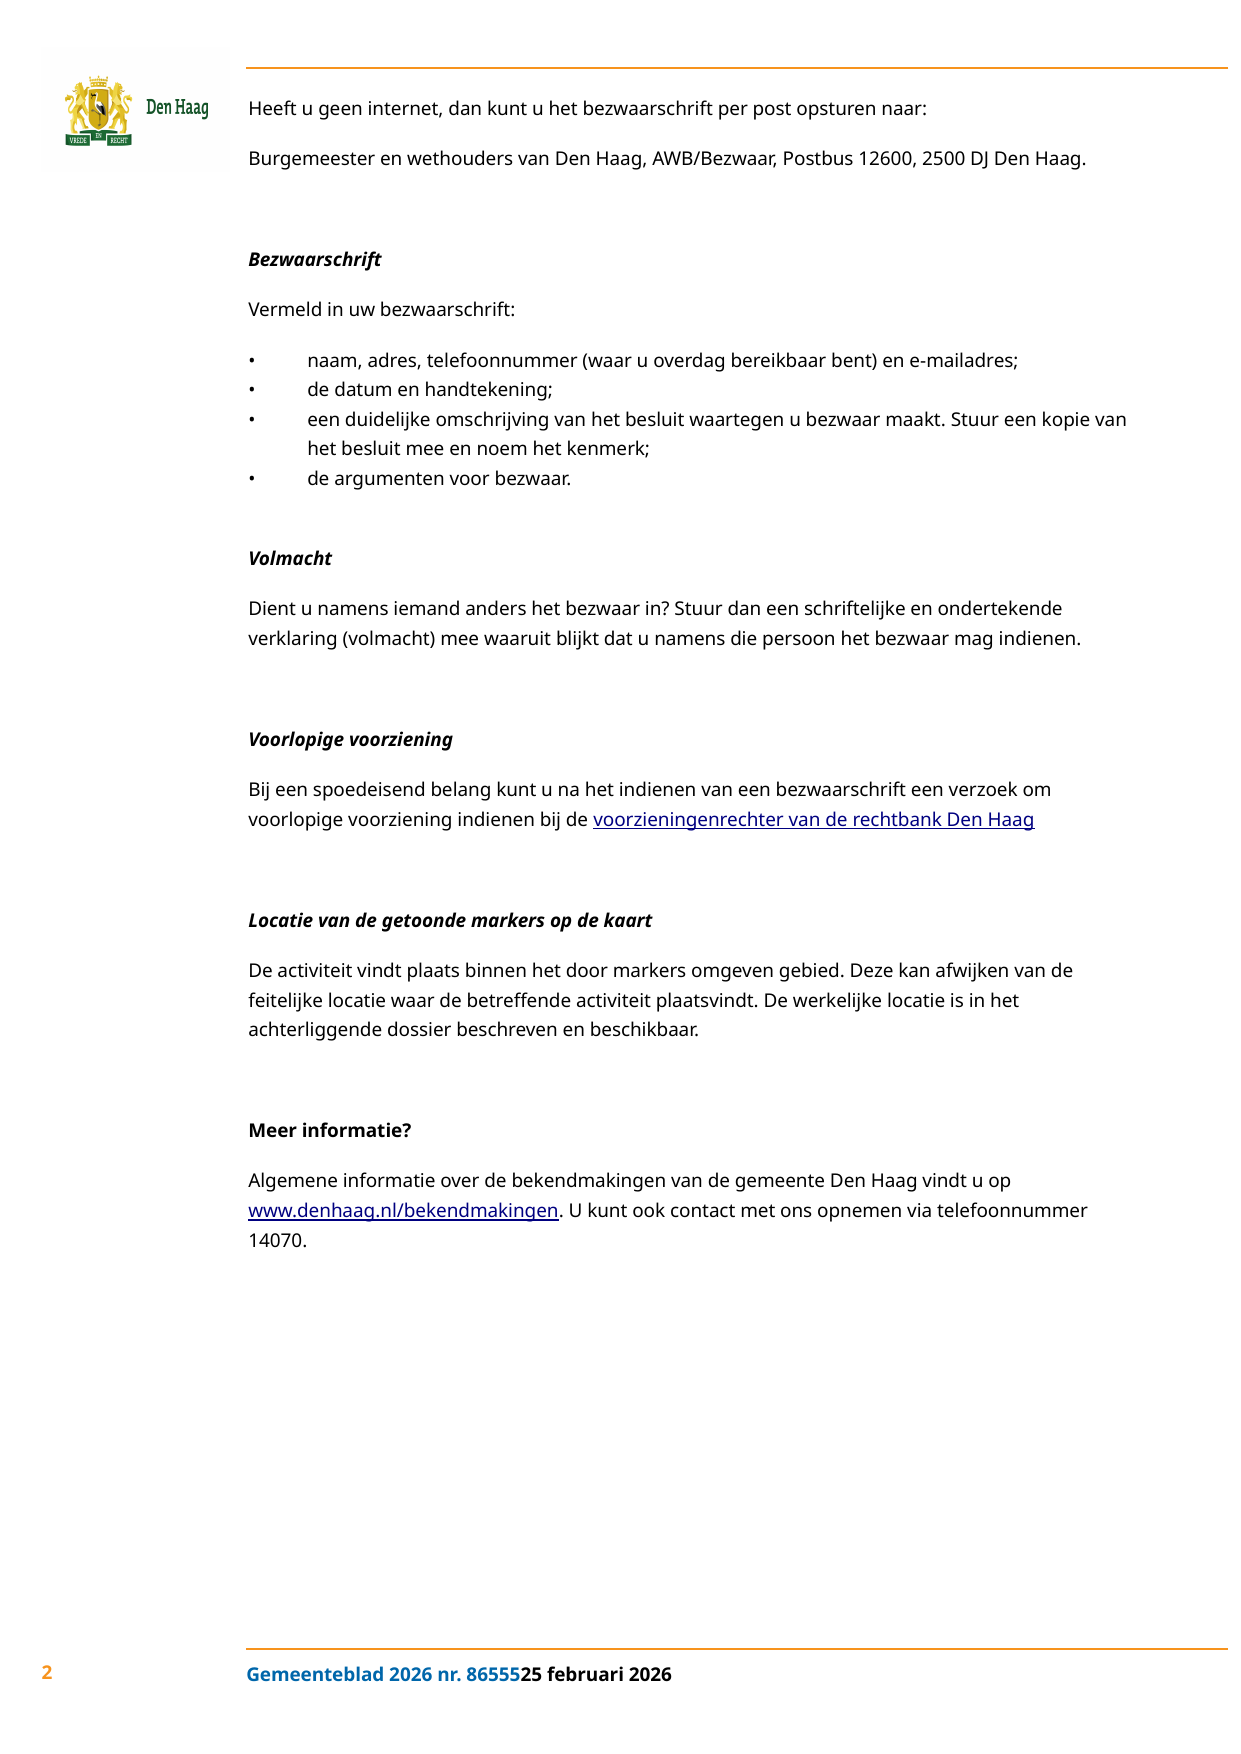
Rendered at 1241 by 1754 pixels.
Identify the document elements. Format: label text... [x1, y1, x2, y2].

text Burgemeester en wethouders van Den Haag, AWB/Bezwaar, Postbus 12600, 2500 DJ Den Haag. [248, 145, 1152, 171]
text De activiteit vindt plaats binnen het door markers omgeven gebied. Deze kan afwijken van de feitelijke locatie waar de betreffende activiteit plaatsvindt. De werkelijke locatie is in het achterliggende dossier beschreven en beschikbaar. [248, 957, 1152, 1042]
text Locatie van de getoonde markers op de kaart [248, 907, 1152, 933]
text Meer informatie? [248, 1117, 1152, 1143]
text Volmacht [248, 545, 1152, 571]
list de argumenten voor bezwaar. [248, 465, 1152, 491]
list naam, adres, telefoonnummer (waar u overdag bereikbaar bent) en e-mailadres; [248, 347, 1152, 373]
picture [41, 47, 231, 172]
text Bij een spoedeisend belang kunt u na het indienen van een bezwaarschrift een verzoek om voorlopige voorziening indienen bij de voorzieningenrechter van de rechtbank Den Haag [248, 776, 1152, 832]
text Heeft u geen internet, dan kunt u het bezwaarschrift per post opsturen naar: [248, 95, 1152, 121]
text Voorlopige voorziening [248, 726, 1152, 752]
text Vermeld in uw bezwaarschrift: [248, 296, 1152, 322]
list een duidelijke omschrijving van het besluit waartegen u bezwaar maakt. Stuur een kopie van het besluit mee en noem het kenmerk; [248, 406, 1152, 461]
text Bezwaarschrift [248, 246, 1152, 272]
text Dient u namens iemand anders het bezwaar in? Stuur dan een schriftelijke en ondertekende verklaring (volmacht) mee waaruit blijkt dat u namens die persoon het bezwaar mag indienen. [248, 596, 1152, 651]
text Algemene informatie over de bekendmakingen van de gemeente Den Haag vindt u op www.denhaag.nl/bekendmakingen. U kunt ook contact met ons opnemen via telefoonnummer 14070. [248, 1168, 1152, 1253]
list de datum en handtekening; [248, 376, 1152, 402]
